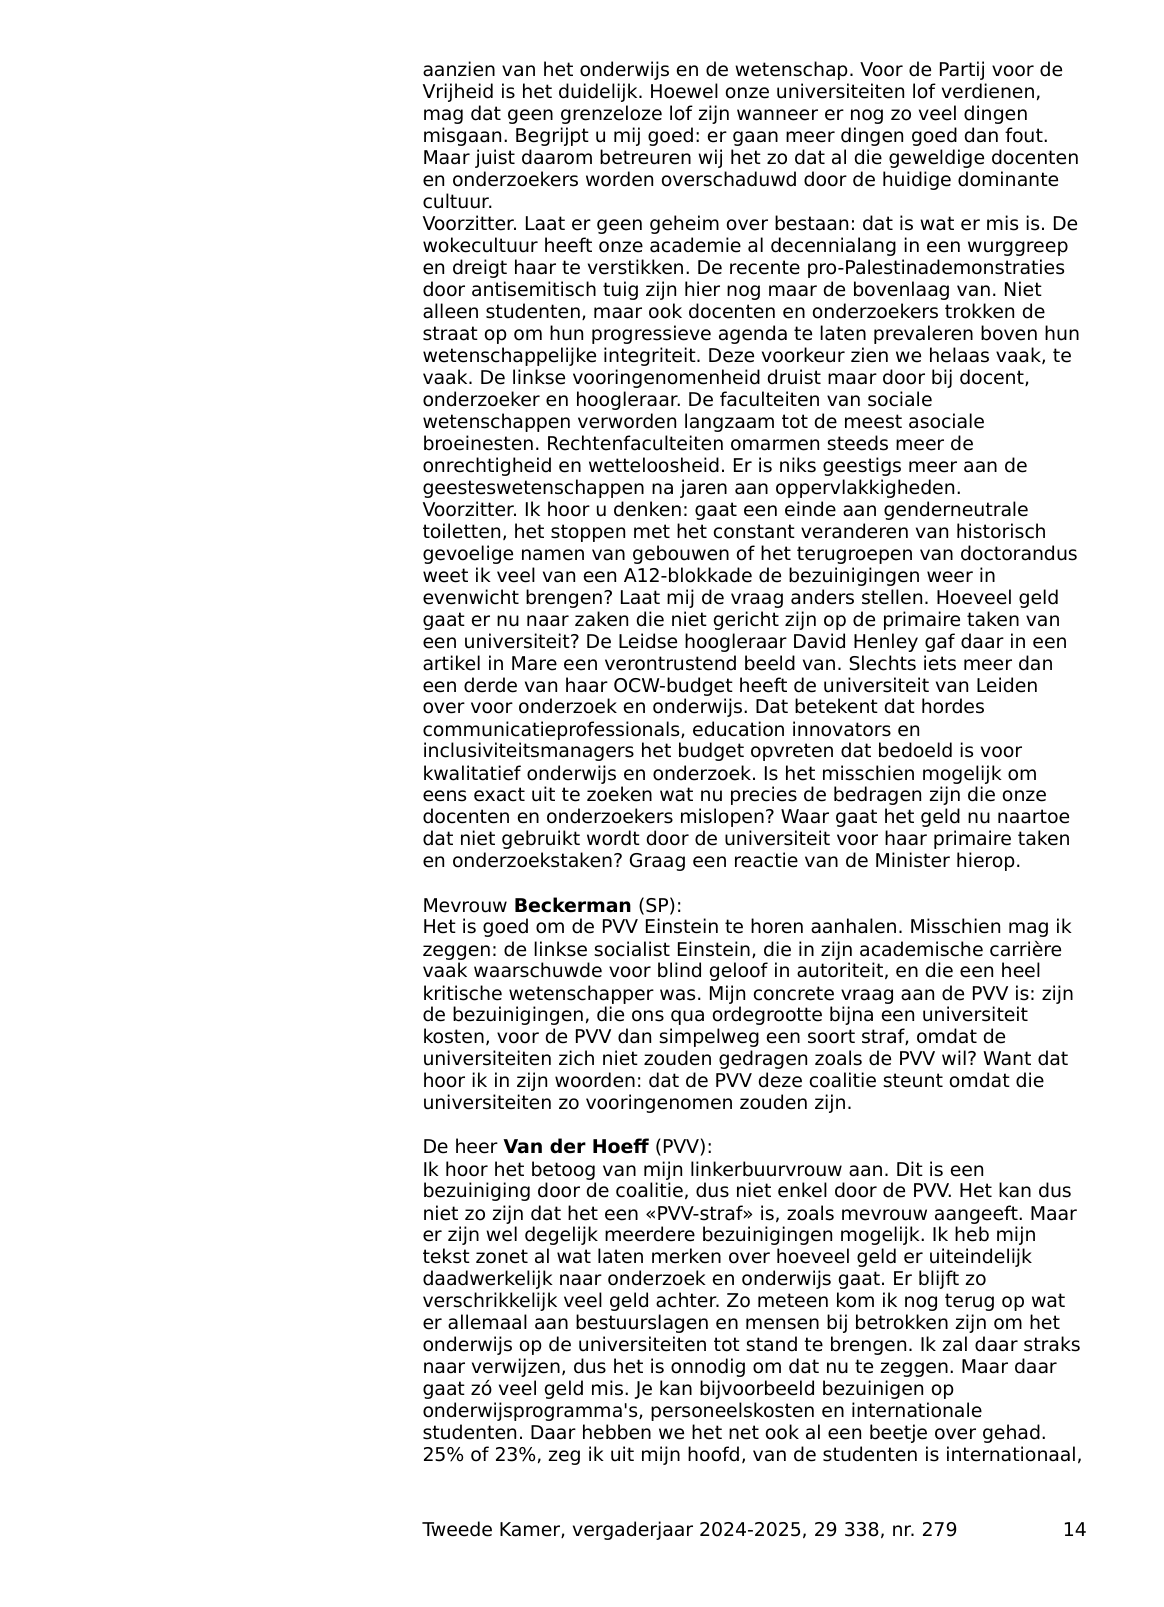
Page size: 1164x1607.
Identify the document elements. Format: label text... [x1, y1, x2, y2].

text Het is goed om de PVV Einstein te horen aanhalen. Misschien mag ik zeggen: de linkse socialist Einstein, die in zijn academische carrière vaak waarschuwde voor blind geloof in autoriteit, en die een heel kritische wetenschapper was. Mijn concrete vraag aan de PVV is: zijn de bezuinigingen, die ons qua ordegrootte bijna een universiteit kosten, voor de PVV dan simpelweg een soort straf, omdat de universiteiten zich niet zouden gedragen zoals de PVV wil? Want dat hoor ik in zijn woorden: dat de PVV deze coalitie steunt omdat die universiteiten zo vooringenomen zouden zijn. [422, 916, 1087, 1114]
text Ik hoor het betoog van mijn linkerbuurvrouw aan. Dit is een bezuiniging door de coalitie, dus niet enkel door de PVV. Het kan dus niet zo zijn dat het een «PVV-straf» is, zoals mevrouw aangeeft. Maar er zijn wel degelijk meerdere bezuinigingen mogelijk. Ik heb mijn tekst zonet al wat laten merken over hoeveel geld er uiteindelijk daadwerkelijk naar onderzoek en onderwijs gaat. Er blijft zo verschrikkelijk veel geld achter. Zo meteen kom ik nog terug op wat er allemaal aan bestuurslagen en mensen bij betrokken zijn om het onderwijs op de universiteiten tot stand te brengen. Ik zal daar straks naar verwijzen, dus het is onnodig om dat nu te zeggen. Maar daar gaat zó veel geld mis. Je kan bijvoorbeeld bezuinigen op onderwijsprogramma's, personeelskosten en internationale studenten. Daar hebben we het net ook al een beetje over gehad. 25% of 23%, zeg ik uit mijn hoofd, van de studenten is internationaal, [422, 1158, 1087, 1466]
text De heer Van der Hoeff (PVV): [422, 1136, 1087, 1158]
text Mevrouw Beckerman (SP): [422, 894, 1087, 916]
text aanzien van het onderwijs en de wetenschap. Voor de Partij voor de Vrijheid is het duidelijk. Hoewel onze universiteiten lof verdienen, mag dat geen grenzeloze lof zijn wanneer er nog zo veel dingen misgaan. Begrijpt u mij goed: er gaan meer dingen goed dan fout. Maar juist daarom betreuren wij het zo dat al die geweldige docenten en onderzoekers worden overschaduwd door de huidige dominante cultuur. [422, 59, 1087, 213]
text Voorzitter. Ik hoor u denken: gaat een einde aan genderneutrale toiletten, het stoppen met het constant veranderen van historisch gevoelige namen van gebouwen of het terugroepen van doctorandus weet ik veel van een A12-blokkade de bezuinigingen weer in evenwicht brengen? Laat mij de vraag anders stellen. Hoeveel geld gaat er nu naar zaken die niet gericht zijn op de primaire taken van een universiteit? De Leidse hoogleraar David Henley gaf daar in een artikel in Mare een verontrustend beeld van. Slechts iets meer dan een derde van haar OCW-budget heeft de universiteit van Leiden over voor onderzoek en onderwijs. Dat betekent dat hordes communicatieprofessionals, education innovators en inclusiviteitsmanagers het budget opvreten dat bedoeld is voor kwalitatief onderwijs en onderzoek. Is het misschien mogelijk om eens exact uit te zoeken wat nu precies de bedragen zijn die onze docenten en onderzoekers mislopen? Waar gaat het geld nu naartoe dat niet gebruikt wordt door de universiteit voor haar primaire taken en onderzoekstaken? Graag een reactie van de Minister hierop. [422, 499, 1087, 872]
text Voorzitter. Laat er geen geheim over bestaan: dat is wat er mis is. De wokecultuur heeft onze academie al decennialang in een wurggreep en dreigt haar te verstikken. De recente pro-Palestinademonstraties door antisemitisch tuig zijn hier nog maar de bovenlaag van. Niet alleen studenten, maar ook docenten en onderzoekers trokken de straat op om hun progressieve agenda te laten prevaleren boven hun wetenschappelijke integriteit. Deze voorkeur zien we helaas vaak, te vaak. De linkse vooringenomenheid druist maar door bij docent, onderzoeker en hoogleraar. De faculteiten van sociale wetenschappen verworden langzaam tot de meest asociale broeinesten. Rechtenfaculteiten omarmen steeds meer de onrechtigheid en wetteloosheid. Er is niks geestigs meer aan de geesteswetenschappen na jaren aan oppervlakkigheden. [422, 213, 1087, 499]
